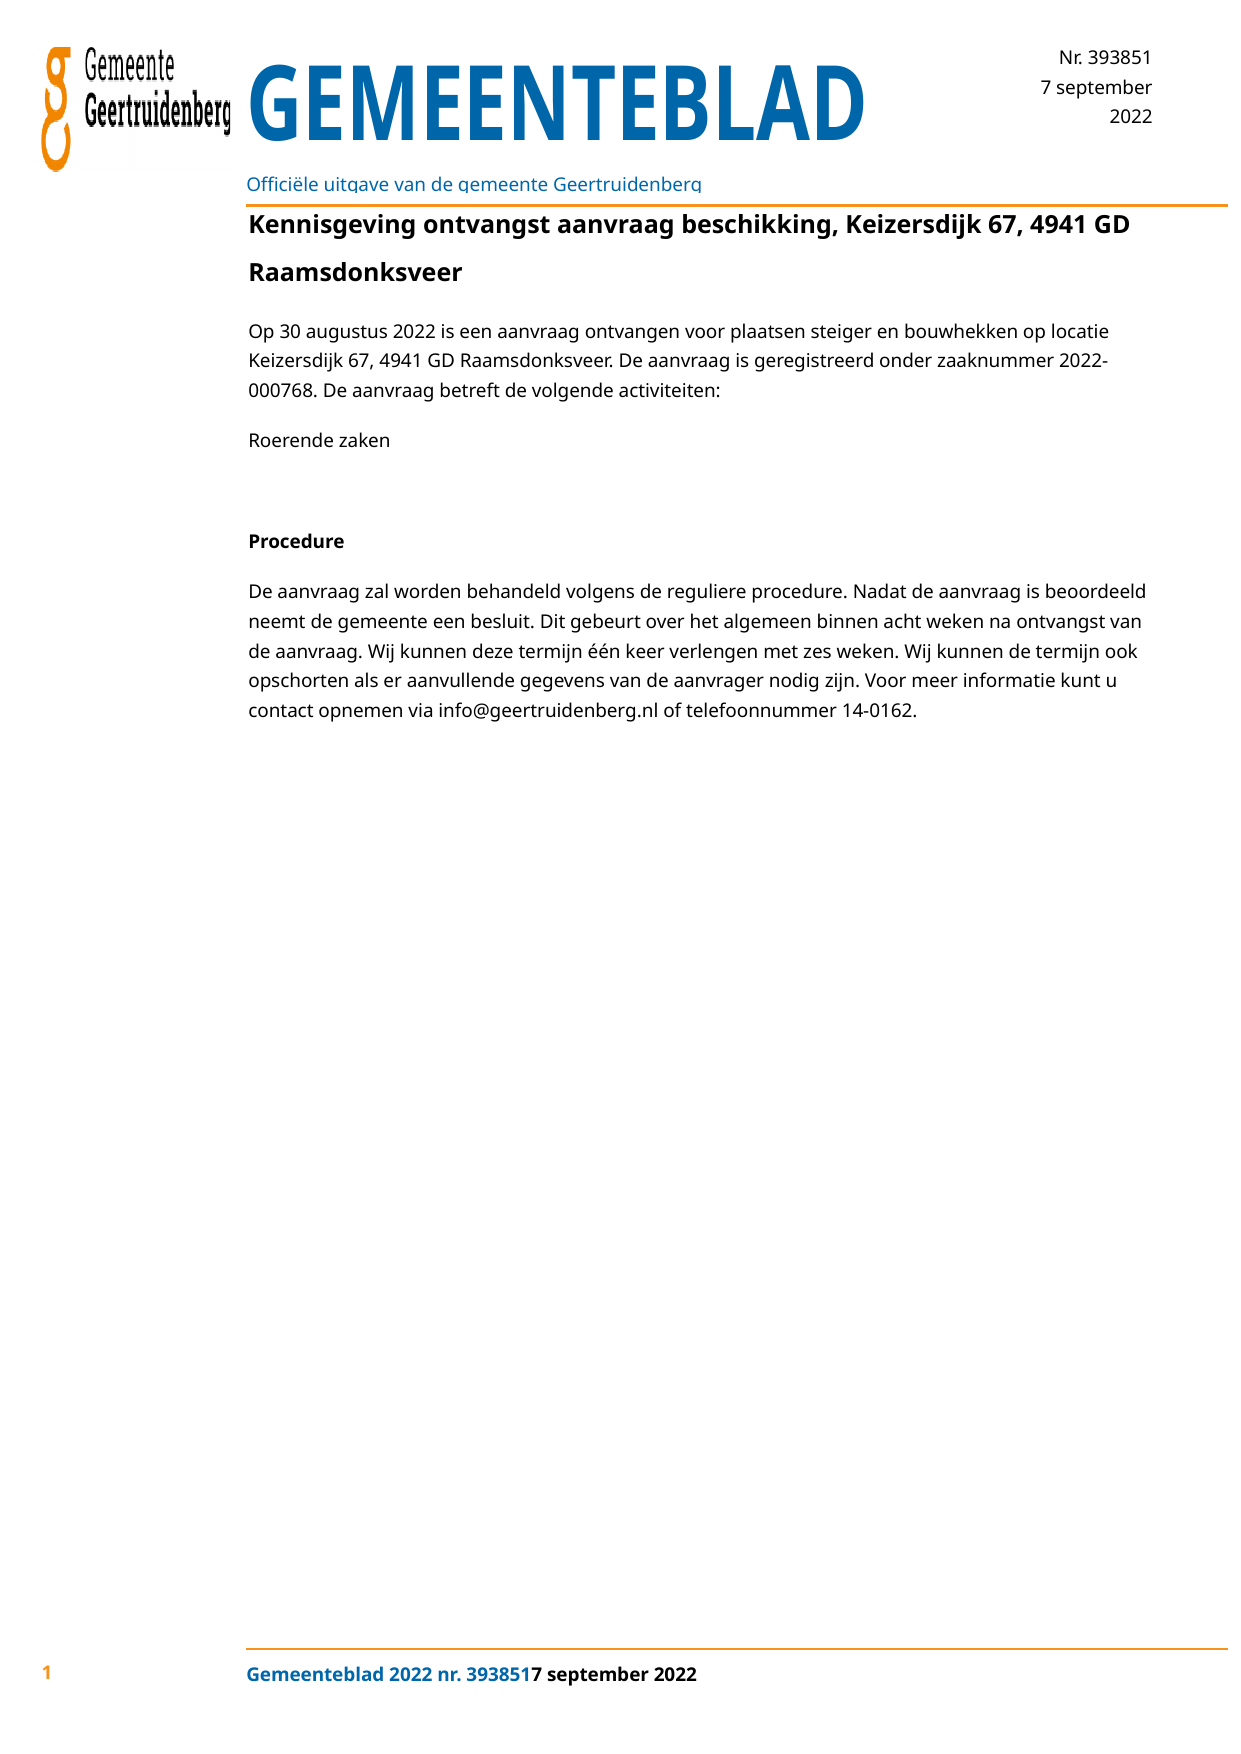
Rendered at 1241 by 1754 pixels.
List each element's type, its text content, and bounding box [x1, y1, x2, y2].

text De aanvraag zal worden behandeld volgens de reguliere procedure. Nadat de aanvraag is beoordeeld neemt de gemeente een besluit. Dit gebeurt over het algemeen binnen acht weken na ontvangst van de aanvraag. Wij kunnen deze termijn één keer verlengen met zes weken. Wij kunnen de termijn ook opschorten als er aanvullende gegevens van de aanvrager nodig zijn. Voor meer informatie kunt u contact opnemen via info@geertruidenberg.nl of telefoonnummer 14-0162. [248, 579, 1152, 723]
text Procedure [248, 528, 1152, 554]
picture [41, 47, 231, 172]
text Kennisgeving ontvangst aanvraag beschikking, Keizersdijk 67, 4941 GD Raamsdonksveer [248, 207, 1152, 288]
text Op 30 augustus 2022 is een aanvraag ontvangen voor plaatsen steiger en bouwhekken op locatie Keizersdijk 67, 4941 GD Raamsdonksveer. De aanvraag is geregistreerd onder zaaknummer 2022-000768. De aanvraag betreft de volgende activiteiten: [248, 318, 1152, 403]
text Roerende zaken [248, 427, 1152, 453]
